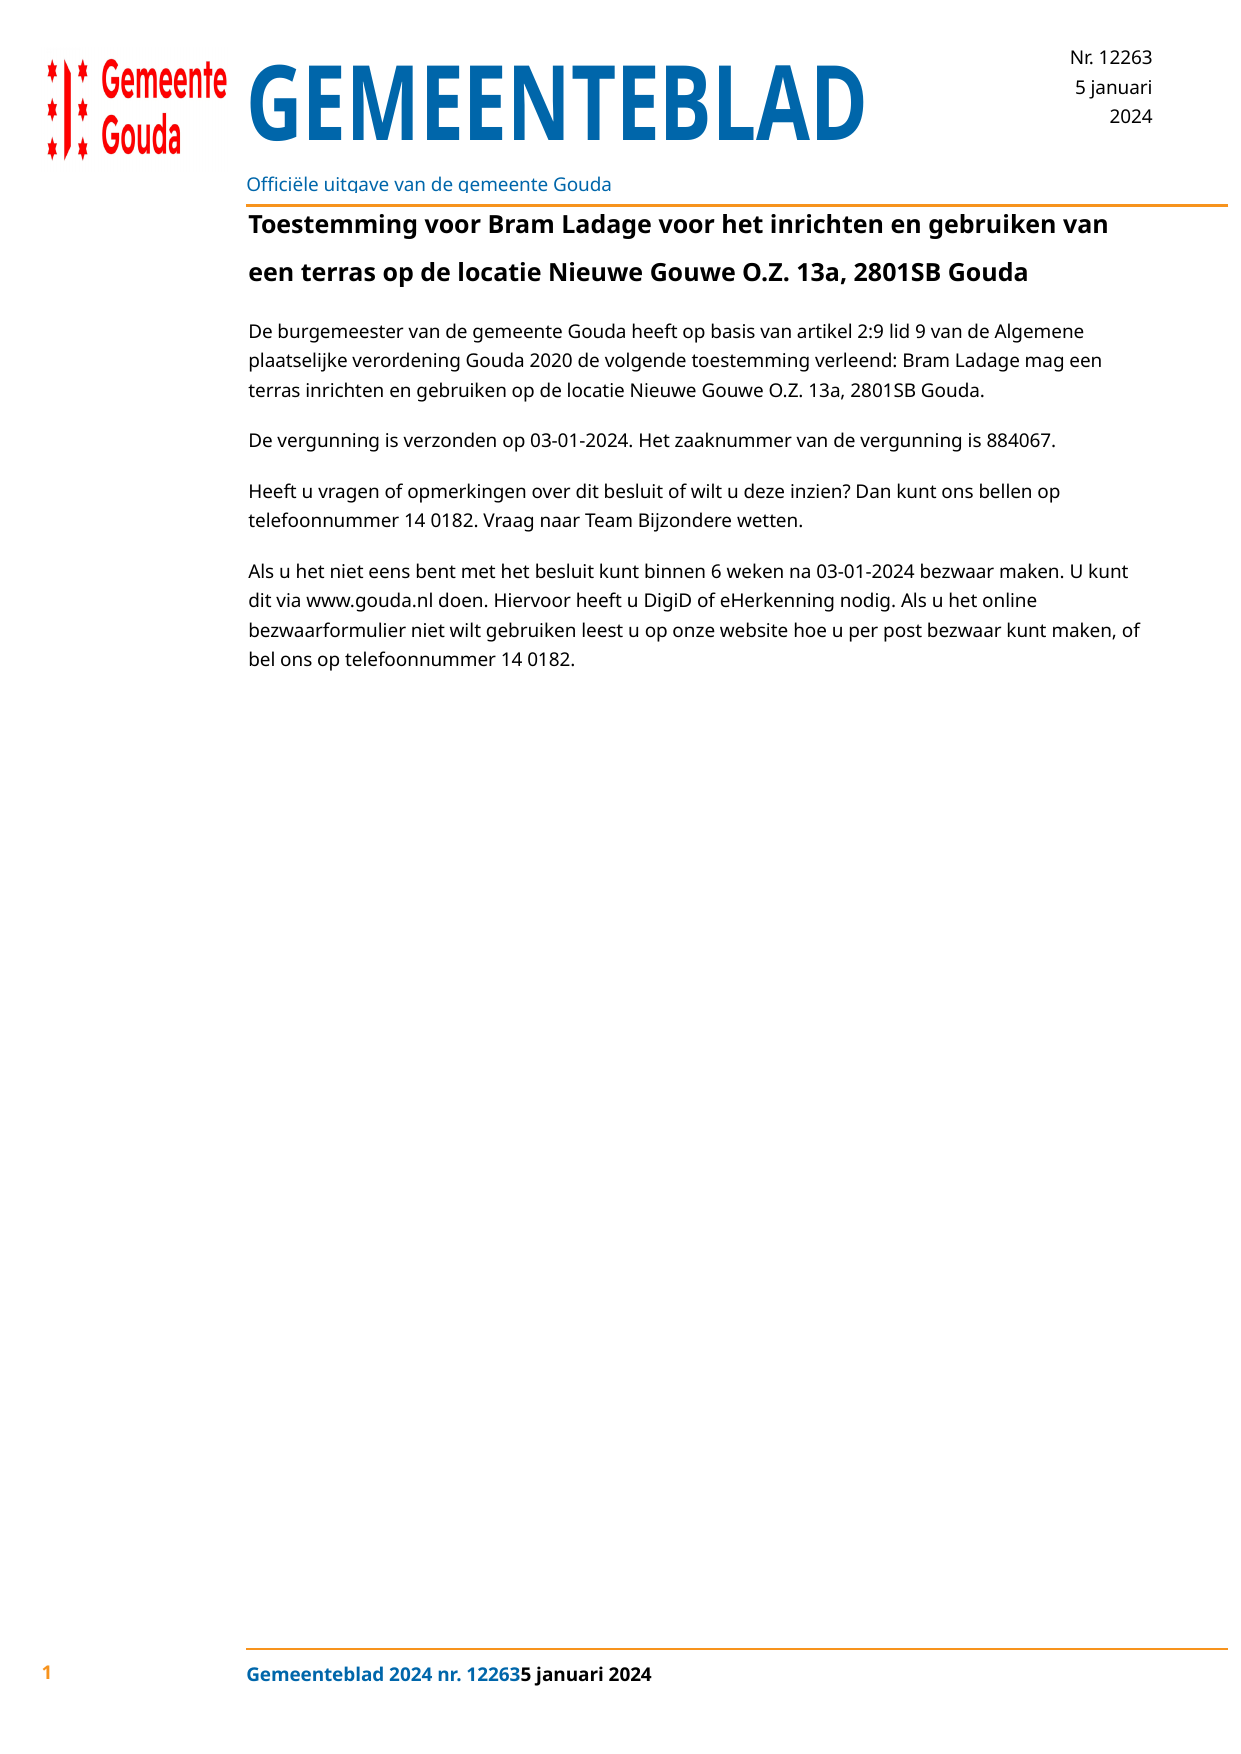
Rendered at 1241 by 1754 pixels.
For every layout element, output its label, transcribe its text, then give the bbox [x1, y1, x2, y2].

text Heeft u vragen of opmerkingen over dit besluit of wilt u deze inzien? Dan kunt ons bellen op telefoonnummer 14 0182. Vraag naar Team Bijzondere wetten. [248, 478, 1152, 533]
picture [41, 47, 231, 172]
text Toestemming voor Bram Ladage voor het inrichten en gebruiken van een terras op de locatie Nieuwe Gouwe O.Z. 13a, 2801SB Gouda [248, 207, 1152, 288]
text De burgemeester van de gemeente Gouda heeft op basis van artikel 2:9 lid 9 van de Algemene plaatselijke verordening Gouda 2020 de volgende toestemming verleend: Bram Ladage mag een terras inrichten en gebruiken op de locatie Nieuwe Gouwe O.Z. 13a, 2801SB Gouda. [248, 318, 1152, 403]
text De vergunning is verzonden op 03-01-2024. Het zaaknummer van de vergunning is 884067. [248, 427, 1152, 453]
text Als u het niet eens bent met het besluit kunt binnen 6 weken na 03-01-2024 bezwaar maken. U kunt dit via www.gouda.nl doen. Hiervoor heeft u DigiD of eHerkenning nodig. Als u het online bezwaarformulier niet wilt gebruiken leest u op onze website hoe u per post bezwaar kunt maken, of bel ons op telefoonnummer 14 0182. [248, 558, 1152, 672]
